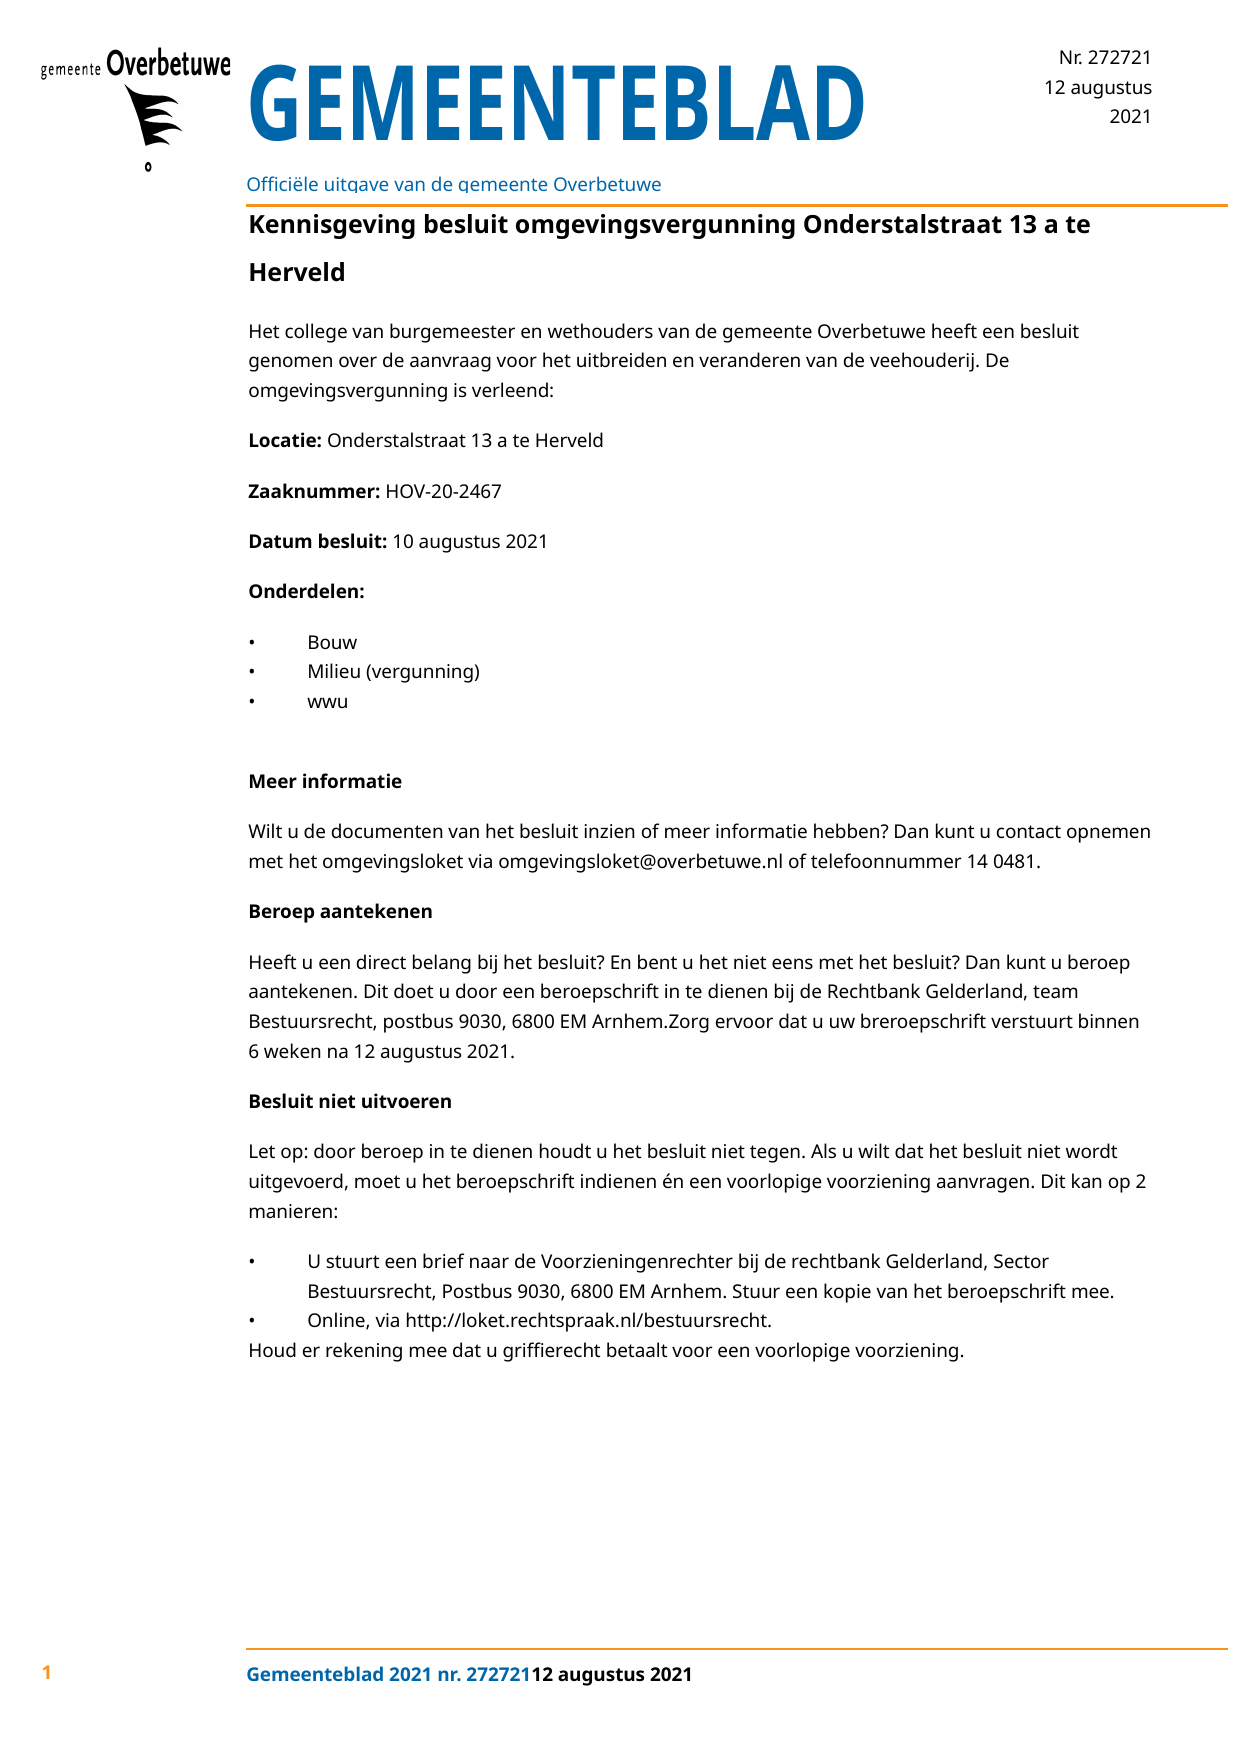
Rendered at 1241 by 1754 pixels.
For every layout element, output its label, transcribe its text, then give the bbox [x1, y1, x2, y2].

text Beroep aantekenen [248, 899, 1152, 924]
text Besluit niet uitvoeren [248, 1088, 1152, 1114]
text Onderdelen: [248, 579, 1152, 604]
text Locatie: Onderstalstraat 13 a te Herveld [248, 427, 1152, 453]
picture [41, 47, 231, 172]
text Kennisgeving besluit omgevingsvergunning Onderstalstraat 13 a te Herveld [248, 207, 1152, 288]
text Datum besluit: 10 augustus 2021 [248, 528, 1152, 554]
text Let op: door beroep in te dienen houdt u het besluit niet tegen. Als u wilt dat het besluit niet wordt uitgevoerd, moet u het beroepschrift indienen én een voorlopige voorziening aanvragen. Dit kan op 2 manieren: [248, 1139, 1152, 1224]
text Het college van burgemeester en wethouders van de gemeente Overbetuwe heeft een besluit genomen over de aanvraag voor het uitbreiden en veranderen van de veehouderij. De omgevingsvergunning is verleend: [248, 318, 1152, 403]
list Online, via http://loket.rechtspraak.nl/bestuursrecht. [248, 1307, 1152, 1333]
text Meer informatie [248, 768, 1152, 794]
text Heeft u een direct belang bij het besluit? En bent u het niet eens met het besluit? Dan kunt u beroep aantekenen. Dit doet u door een beroepschrift in te dienen bij de Rechtbank Gelderland, team Bestuursrecht, postbus 9030, 6800 EM Arnhem.Zorg ervoor dat u uw breroepschrift verstuurt binnen 6 weken na 12 augustus 2021. [248, 949, 1152, 1064]
text Houd er rekening mee dat u griffierecht betaalt voor een voorlopige voorziening. [248, 1337, 1152, 1363]
text Wilt u de documenten van het besluit inzien of meer informatie hebben? Dan kunt u contact opnemen met het omgevingsloket via omgevingsloket@overbetuwe.nl of telefoonnummer 14 0481. [248, 819, 1152, 874]
text Zaaknummer: HOV-20-2467 [248, 478, 1152, 504]
list wwu [248, 688, 1152, 714]
list Milieu (vergunning) [248, 659, 1152, 684]
list U stuurt een brief naar de Voorzieningenrechter bij de rechtbank Gelderland, Sector Bestuursrecht, Postbus 9030, 6800 EM Arnhem. Stuur een kopie van het beroepschrift mee. [248, 1248, 1152, 1304]
list Bouw [248, 629, 1152, 655]
